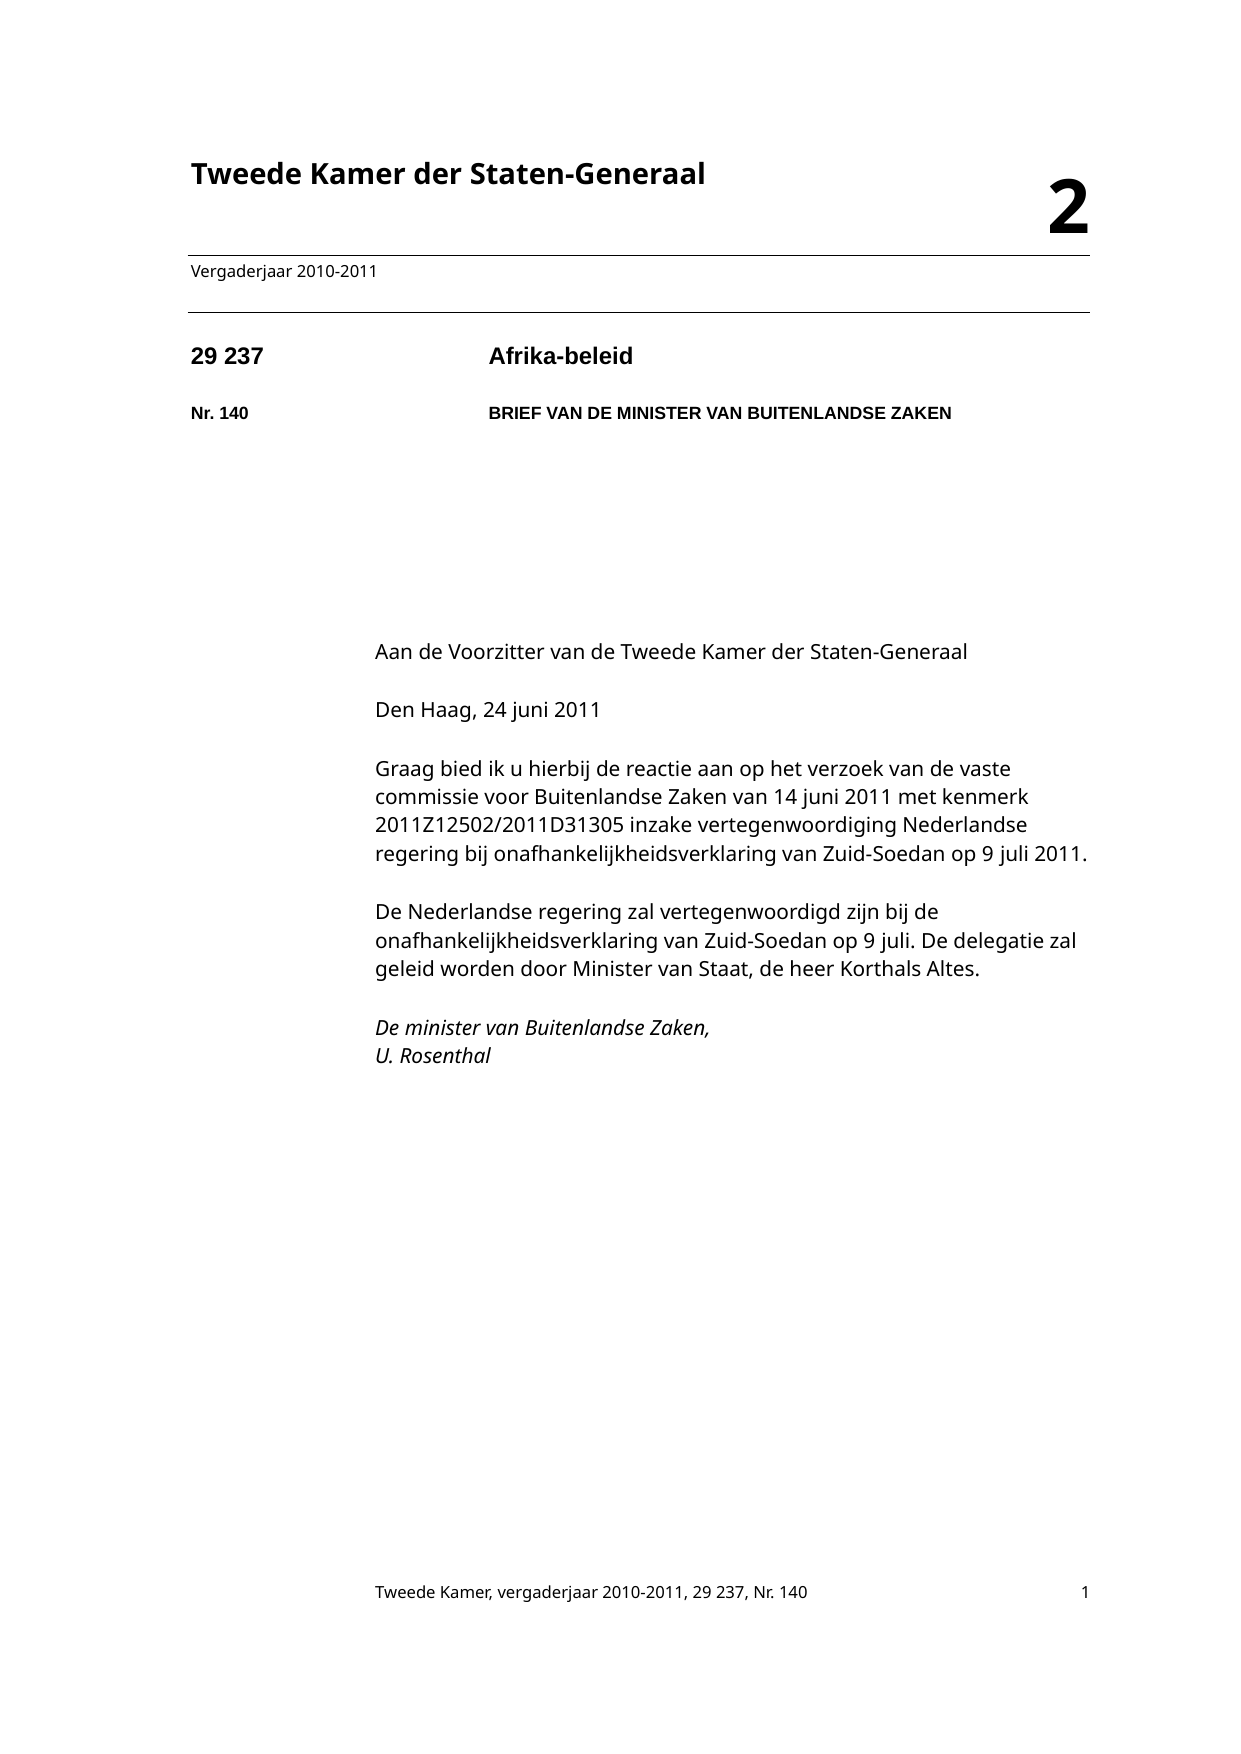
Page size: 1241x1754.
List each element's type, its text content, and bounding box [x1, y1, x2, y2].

table_cell 29 237 [188, 339, 485, 399]
text U. Rosenthal [375, 1041, 1090, 1070]
text Graag bied ik u hierbij de reactie aan op het verzoek van de vaste commissie voor Buitenlandse Zaken van 14 juni 2011 met kenmerk 2011Z12502/2011D31305 inzake vertegenwoordiging Nederlandse regering bij onafhankelijkheidsverklaring van Zuid-Soedan op 9 juli 2011. [375, 754, 1090, 867]
table_header Tweede Kamer der Staten-Generaal [188, 150, 909, 255]
text Den Haag, 24 juni 2011 [375, 695, 1090, 724]
table_cell Vergaderjaar 2010-2011 [188, 256, 485, 312]
table_cell [485, 313, 1090, 339]
text De minister van Buitenlandse Zaken, [375, 1013, 1090, 1041]
table_cell Nr. 140 [188, 399, 485, 518]
table_header 2 [910, 150, 1090, 255]
table_cell [485, 256, 1090, 312]
table_cell [188, 313, 485, 339]
table_cell Afrika-beleid [485, 339, 1090, 399]
text Aan de Voorzitter van de Tweede Kamer der Staten-Generaal [375, 637, 1090, 665]
text De Nederlandse regering zal vertegenwoordigd zijn bij de onafhankelijkheidsverklaring van Zuid-Soedan op 9 juli. De delegatie zal geleid worden door Minister van Staat, de heer Korthals Altes. [375, 897, 1090, 983]
table_cell BRIEF VAN DE MINISTER VAN BUITENLANDSE ZAKEN [485, 399, 1090, 518]
